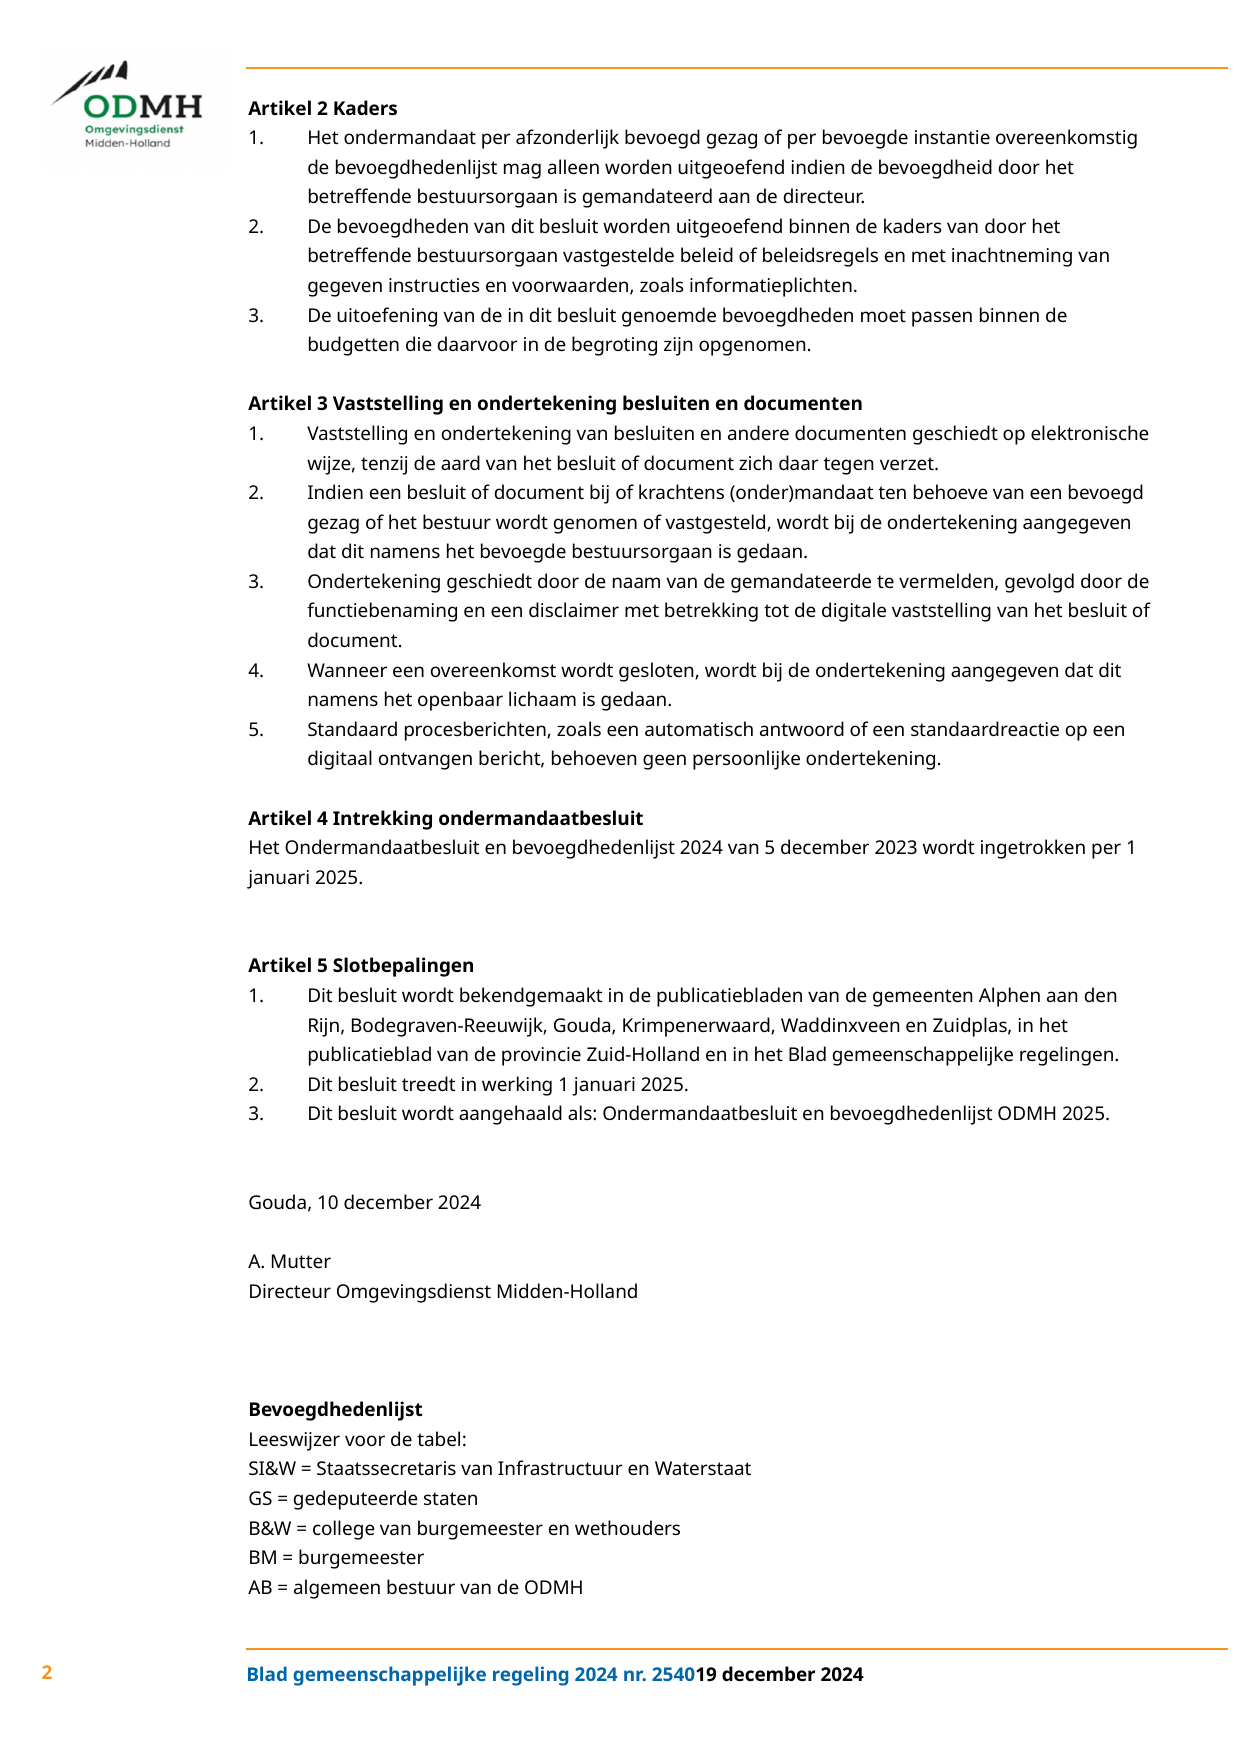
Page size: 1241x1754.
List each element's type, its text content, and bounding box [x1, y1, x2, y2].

list Dit besluit wordt bekendgemaakt in de publicatiebladen van de gemeenten Alphen aan den Rijn, Bodegraven-Reeuwijk, Gouda, Krimpenerwaard, Waddinxveen en Zuidplas, in het publicatieblad van de provincie Zuid-Holland en in het Blad gemeenschappelijke regelingen. [248, 982, 1152, 1067]
list Vaststelling en ondertekening van besluiten en andere documenten geschiedt op elektronische wijze, tenzij de aard van het besluit of document zich daar tegen verzet. [248, 420, 1152, 476]
list Het ondermandaat per afzonderlijk bevoegd gezag of per bevoegde instantie overeenkomstig de bevoegdhedenlijst mag alleen worden uitgeoefend indien de bevoegdheid door het betreffende bestuursorgaan is gemandateerd aan de directeur. [248, 124, 1152, 209]
list Standaard procesberichten, zoals een automatisch antwoord of een standaardreactie op een digitaal ontvangen bericht, behoeven geen persoonlijke ondertekening. [248, 716, 1152, 771]
text BM = burgemeester [248, 1544, 1152, 1570]
text Artikel 2 Kaders [248, 95, 1152, 121]
list Dit besluit treedt in werking 1 januari 2025. [248, 1071, 1152, 1097]
list De bevoegdheden van dit besluit worden uitgeoefend binnen de kaders van door het betreffende bestuursorgaan vastgestelde beleid of beleidsregels en met inachtneming van gegeven instructies en voorwaarden, zoals informatieplichten. [248, 213, 1152, 298]
text GS = gedeputeerde staten [248, 1485, 1152, 1511]
text Artikel 3 Vaststelling en ondertekening besluiten en documenten [248, 391, 1152, 416]
text Het Ondermandaatbesluit en bevoegdhedenlijst 2024 van 5 december 2023 wordt ingetrokken per 1 januari 2025. [248, 834, 1152, 890]
text Bevoegdhedenlijst [248, 1396, 1152, 1422]
text A. Mutter [248, 1248, 1152, 1274]
text Artikel 4 Intrekking ondermandaatbesluit [248, 805, 1152, 831]
text Artikel 5 Slotbepalingen [248, 953, 1152, 978]
list De uitoefening van de in dit besluit genoemde bevoegdheden moet passen binnen de budgetten die daarvoor in de begroting zijn opgenomen. [248, 302, 1152, 357]
text Leeswijzer voor de tabel: [248, 1426, 1152, 1452]
text Gouda, 10 december 2024 [248, 1189, 1152, 1215]
list Indien een besluit of document bij of krachtens (onder)mandaat ten behoeve van een bevoegd gezag of het bestuur wordt genomen of vastgesteld, wordt bij de ondertekening aangegeven dat dit namens het bevoegde bestuursorgaan is gedaan. [248, 479, 1152, 564]
text AB = algemeen bestuur van de ODMH [248, 1574, 1152, 1600]
picture [41, 47, 231, 172]
text SI&W = Staatssecretaris van Infrastructuur en Waterstaat [248, 1456, 1152, 1481]
text B&W = college van burgemeester en wethouders [248, 1515, 1152, 1541]
list Ondertekening geschiedt door de naam van de gemandateerde te vermelden, gevolgd door de functiebenaming en een disclaimer met betrekking tot de digitale vaststelling van het besluit of document. [248, 568, 1152, 653]
text Directeur Omgevingsdienst Midden-Holland [248, 1278, 1152, 1304]
list Dit besluit wordt aangehaald als: Ondermandaatbesluit en bevoegdhedenlijst ODMH 2025. [248, 1101, 1152, 1126]
list Wanneer een overeenkomst wordt gesloten, wordt bij de ondertekening aangegeven dat dit namens het openbaar lichaam is gedaan. [248, 657, 1152, 712]
